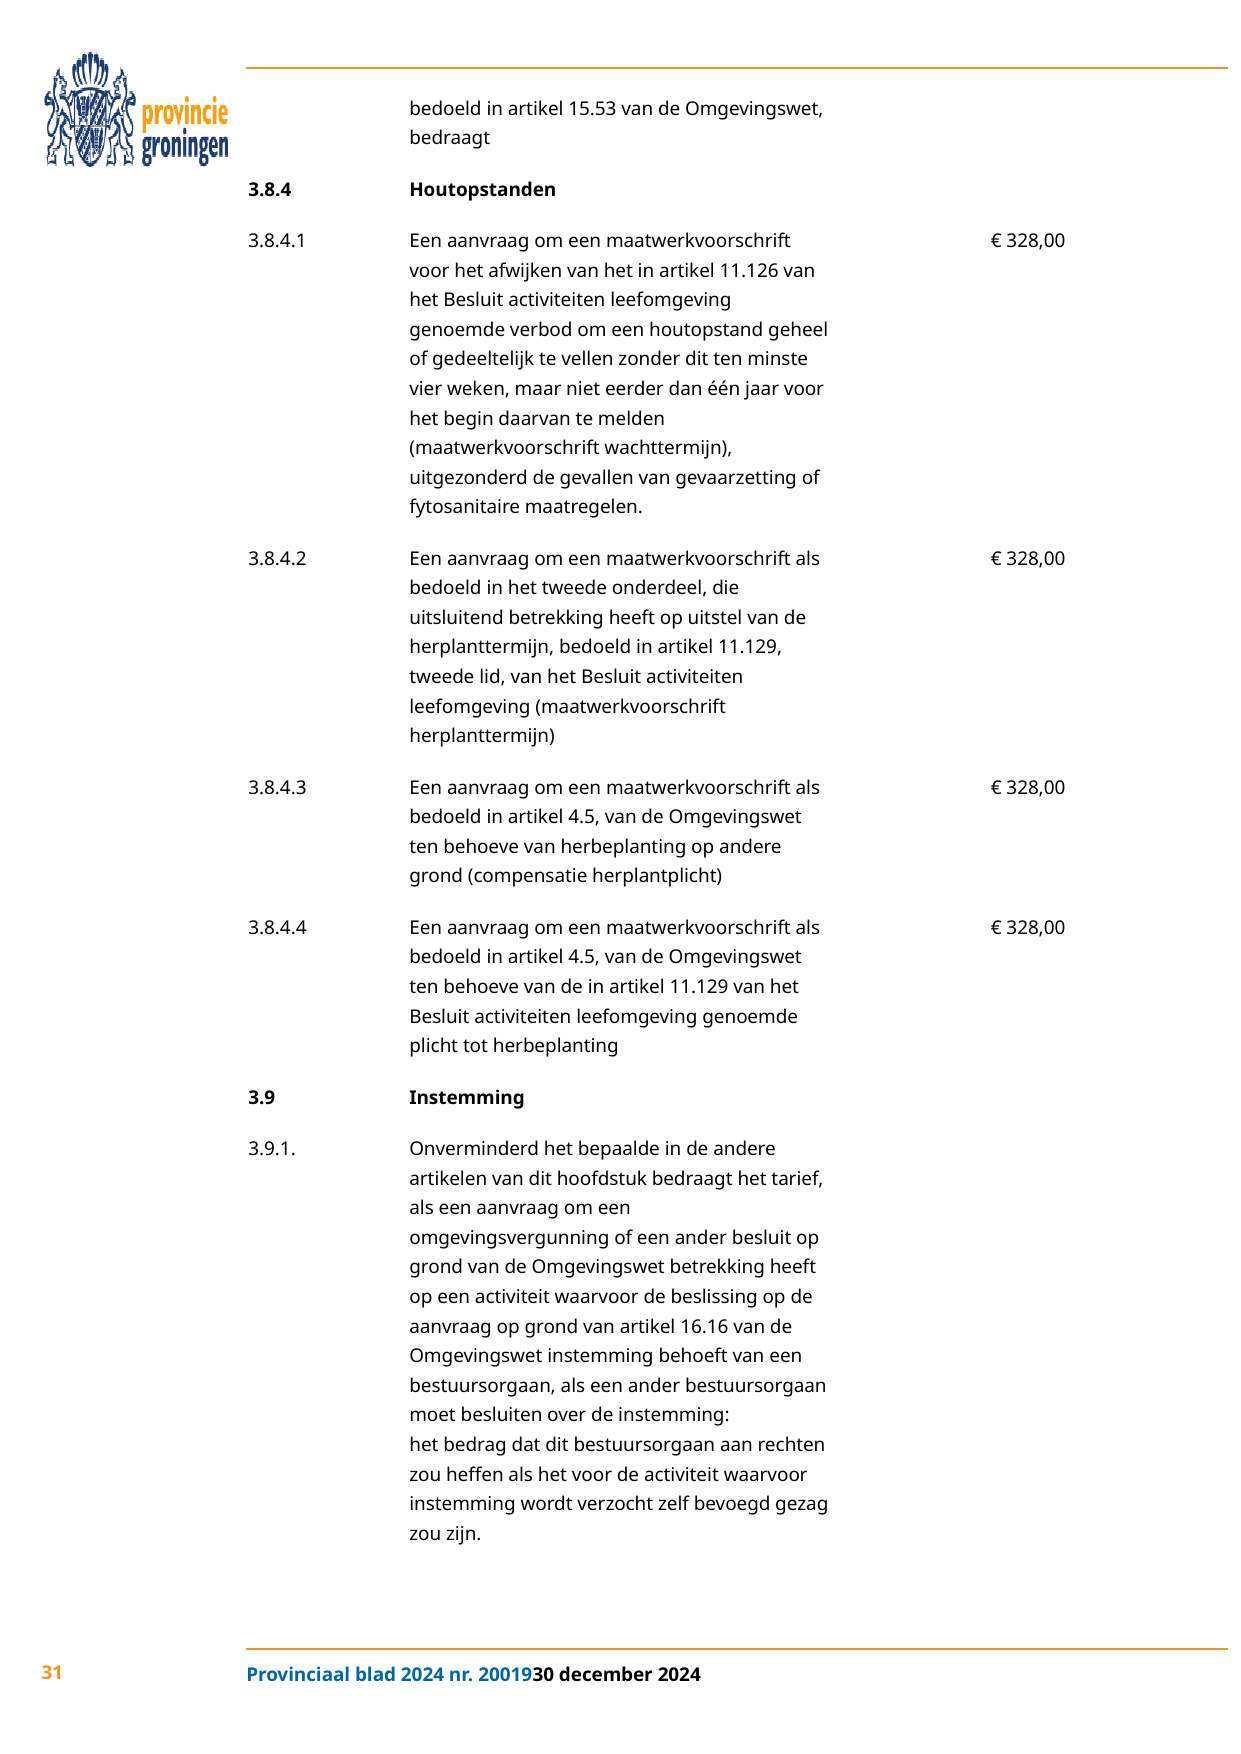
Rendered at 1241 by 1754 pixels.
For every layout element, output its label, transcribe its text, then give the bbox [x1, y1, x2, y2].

table_cell Een aanvraag om een maatwerkvoorschrift als bedoeld in artikel 4.5, van de Omgevingswet ten behoeve van de in artikel 11.129 van het Besluit activiteiten leefomgeving genoemde plicht tot herbeplanting [409, 914, 829, 1058]
table_cell [991, 1058, 1152, 1084]
table_cell € 328,00 [991, 545, 1152, 748]
table_cell [248, 519, 409, 545]
picture [41, 47, 231, 172]
table_cell [991, 1135, 1152, 1546]
table_cell [248, 748, 409, 774]
table_cell € 328,00 [991, 914, 1152, 1058]
table_cell [248, 1110, 409, 1135]
table_cell [409, 1110, 829, 1135]
table_cell [829, 914, 991, 1058]
table_cell 3.8.4.1 [248, 227, 409, 519]
table_cell [991, 748, 1152, 774]
table_cell [829, 202, 991, 227]
table_cell Een aanvraag om een maatwerkvoorschrift voor het afwijken van het in artikel 11.126 van het Besluit activiteiten leefomgeving genoemde verbod om een houtopstand geheel of gedeeltelijk te vellen zonder dit ten minste vier weken, maar niet eerder dan één jaar voor het begin daarvan te melden (maatwerkvoorschrift wachttermijn), uitgezonderd de gevallen van gevaarzetting of fytosanitaire maatregelen. [409, 227, 829, 519]
table_cell 3.8.4.2 [248, 545, 409, 748]
table_cell € 328,00 [991, 774, 1152, 888]
table_cell [409, 889, 829, 914]
table_cell [409, 748, 829, 774]
table_cell [248, 202, 409, 227]
table_cell [991, 150, 1152, 176]
table_cell [829, 545, 991, 748]
table_cell [409, 1058, 829, 1084]
table_cell [829, 227, 991, 519]
table_cell 3.8.4 [248, 176, 409, 202]
table_cell [829, 889, 991, 914]
table_cell Onverminderd het bepaalde in de andere artikelen van dit hoofdstuk bedraagt het tarief, als een aanvraag om een omgevingsvergunning of een ander besluit op grond van de Omgevingswet betrekking heeft op een activiteit waarvoor de beslissing op de aanvraag op grond van artikel 16.16 van de Omgevingswet instemming behoeft van een bestuursorgaan, als een ander bestuursorgaan moet besluiten over de instemming: het bedrag dat dit bestuursorgaan aan rechten zou heffen als het voor de activiteit waarvoor instemming wordt verzocht zelf bevoegd gezag zou zijn. [409, 1135, 829, 1546]
table_cell Houtopstanden [409, 176, 829, 202]
table_cell [829, 1084, 991, 1110]
table_cell Instemming [409, 1084, 829, 1110]
table_cell [829, 1135, 991, 1546]
table_cell € 328,00 [991, 227, 1152, 519]
table_cell Een aanvraag om een maatwerkvoorschrift als bedoeld in artikel 4.5, van de Omgevingswet ten behoeve van herbeplanting op andere grond (compensatie herplantplicht) [409, 774, 829, 888]
table_cell 3.9 [248, 1084, 409, 1110]
table_cell [991, 95, 1152, 150]
table_cell [248, 1546, 409, 1571]
table_cell [991, 176, 1152, 202]
table_cell [829, 95, 991, 150]
table_cell [248, 889, 409, 914]
table_cell [829, 774, 991, 888]
table_cell Een aanvraag om een maatwerkvoorschrift als bedoeld in het tweede onderdeel, die uitsluitend betrekking heeft op uitstel van de herplanttermijn, bedoeld in artikel 11.129, tweede lid, van het Besluit activiteiten leefomgeving (maatwerkvoorschrift herplanttermijn) [409, 545, 829, 748]
table_cell 3.9.1. [248, 1135, 409, 1546]
table_cell [829, 1546, 991, 1571]
table_cell [409, 150, 829, 176]
table_cell [829, 748, 991, 774]
table_cell [409, 202, 829, 227]
table_cell [248, 1058, 409, 1084]
table_cell [991, 889, 1152, 914]
table_cell [829, 1058, 991, 1084]
table_cell [829, 150, 991, 176]
table_cell [248, 95, 409, 150]
table_cell [829, 1110, 991, 1135]
table_cell [991, 202, 1152, 227]
table_cell [991, 1110, 1152, 1135]
table_cell 3.8.4.3 [248, 774, 409, 888]
table_cell [991, 519, 1152, 545]
table_cell [409, 519, 829, 545]
table_cell [248, 150, 409, 176]
table_cell 3.8.4.4 [248, 914, 409, 1058]
table_cell [829, 519, 991, 545]
table_cell [991, 1084, 1152, 1110]
table_cell [829, 176, 991, 202]
table_cell [409, 1546, 829, 1571]
table_cell bedoeld in artikel 15.53 van de Omgevingswet, bedraagt [409, 95, 829, 150]
table_cell [991, 1546, 1152, 1571]
